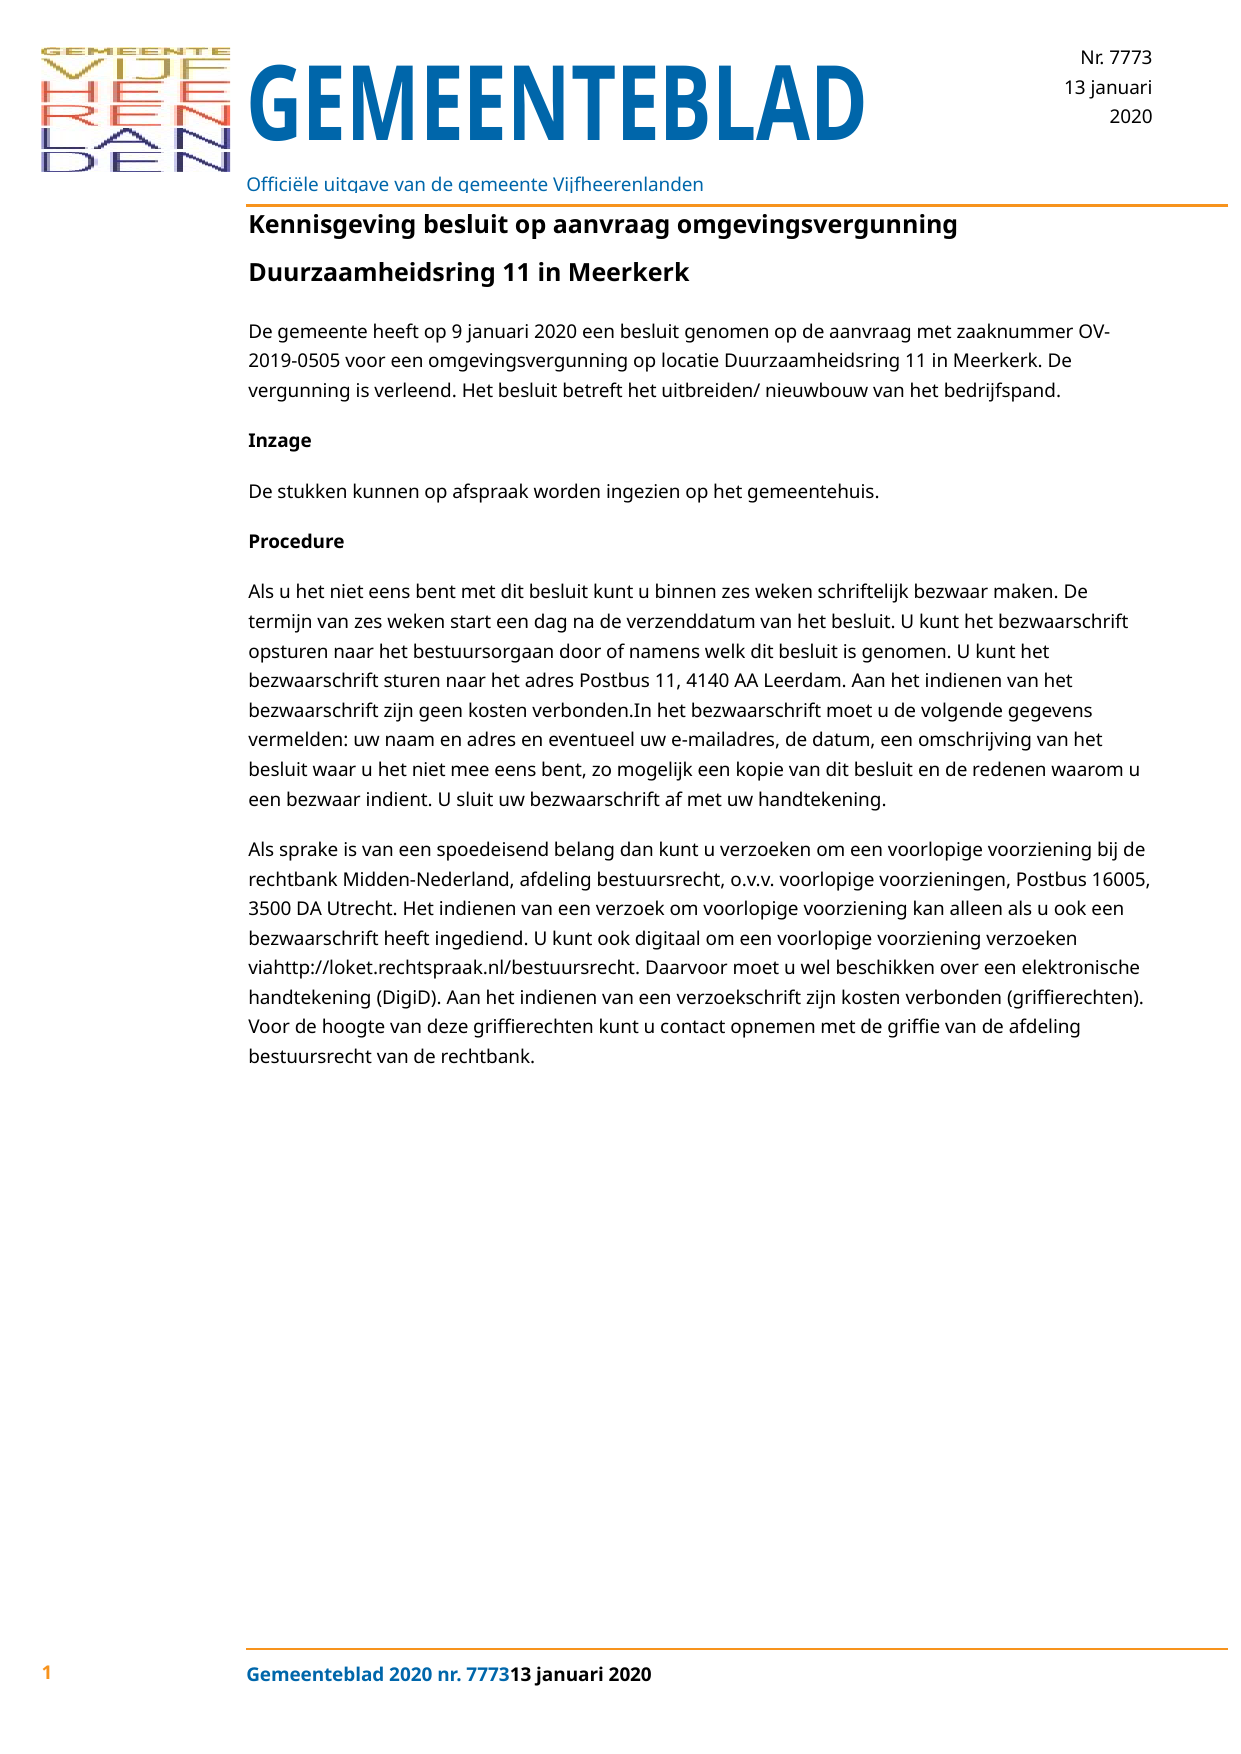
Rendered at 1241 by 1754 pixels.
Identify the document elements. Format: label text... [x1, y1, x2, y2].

text De stukken kunnen op afspraak worden ingezien op het gemeentehuis. [248, 478, 1152, 504]
text Procedure [248, 528, 1152, 554]
picture [41, 47, 231, 172]
text Inzage [248, 427, 1152, 453]
text Als sprake is van een spoedeisend belang dan kunt u verzoeken om een voorlopige voorziening bij de rechtbank Midden-Nederland, afdeling bestuursrecht, o.v.v. voorlopige voorzieningen, Postbus 16005, 3500 DA Utrecht. Het indienen van een verzoek om voorlopige voorziening kan alleen als u ook een bezwaarschrift heeft ingediend. U kunt ook digitaal om een voorlopige voorziening verzoeken viahttp://loket.rechtspraak.nl/bestuursrecht. Daarvoor moet u wel beschikken over een elektronische handtekening (DigiD). Aan het indienen van een verzoekschrift zijn kosten verbonden (griffierechten). Voor de hoogte van deze griffierechten kunt u contact opnemen met de griffie van de afdeling bestuursrecht van de rechtbank. [248, 836, 1152, 1069]
text De gemeente heeft op 9 januari 2020 een besluit genomen op de aanvraag met zaaknummer OV-2019-0505 voor een omgevingsvergunning op locatie Duurzaamheidsring 11 in Meerkerk. De vergunning is verleend. Het besluit betreft het uitbreiden/ nieuwbouw van het bedrijfspand. [248, 318, 1152, 403]
text Kennisgeving besluit op aanvraag omgevingsvergunning Duurzaamheidsring 11 in Meerkerk [248, 207, 1152, 288]
text Als u het niet eens bent met dit besluit kunt u binnen zes weken schriftelijk bezwaar maken. De termijn van zes weken start een dag na de verzenddatum van het besluit. U kunt het bezwaarschrift opsturen naar het bestuursorgaan door of namens welk dit besluit is genomen. U kunt het bezwaarschrift sturen naar het adres Postbus 11, 4140 AA Leerdam. Aan het indienen van het bezwaarschrift zijn geen kosten verbonden.In het bezwaarschrift moet u de volgende gegevens vermelden: uw naam en adres en eventueel uw e-mailadres, de datum, een omschrijving van het besluit waar u het niet mee eens bent, zo mogelijk een kopie van dit besluit en de redenen waarom u een bezwaar indient. U sluit uw bezwaarschrift af met uw handtekening. [248, 579, 1152, 812]
